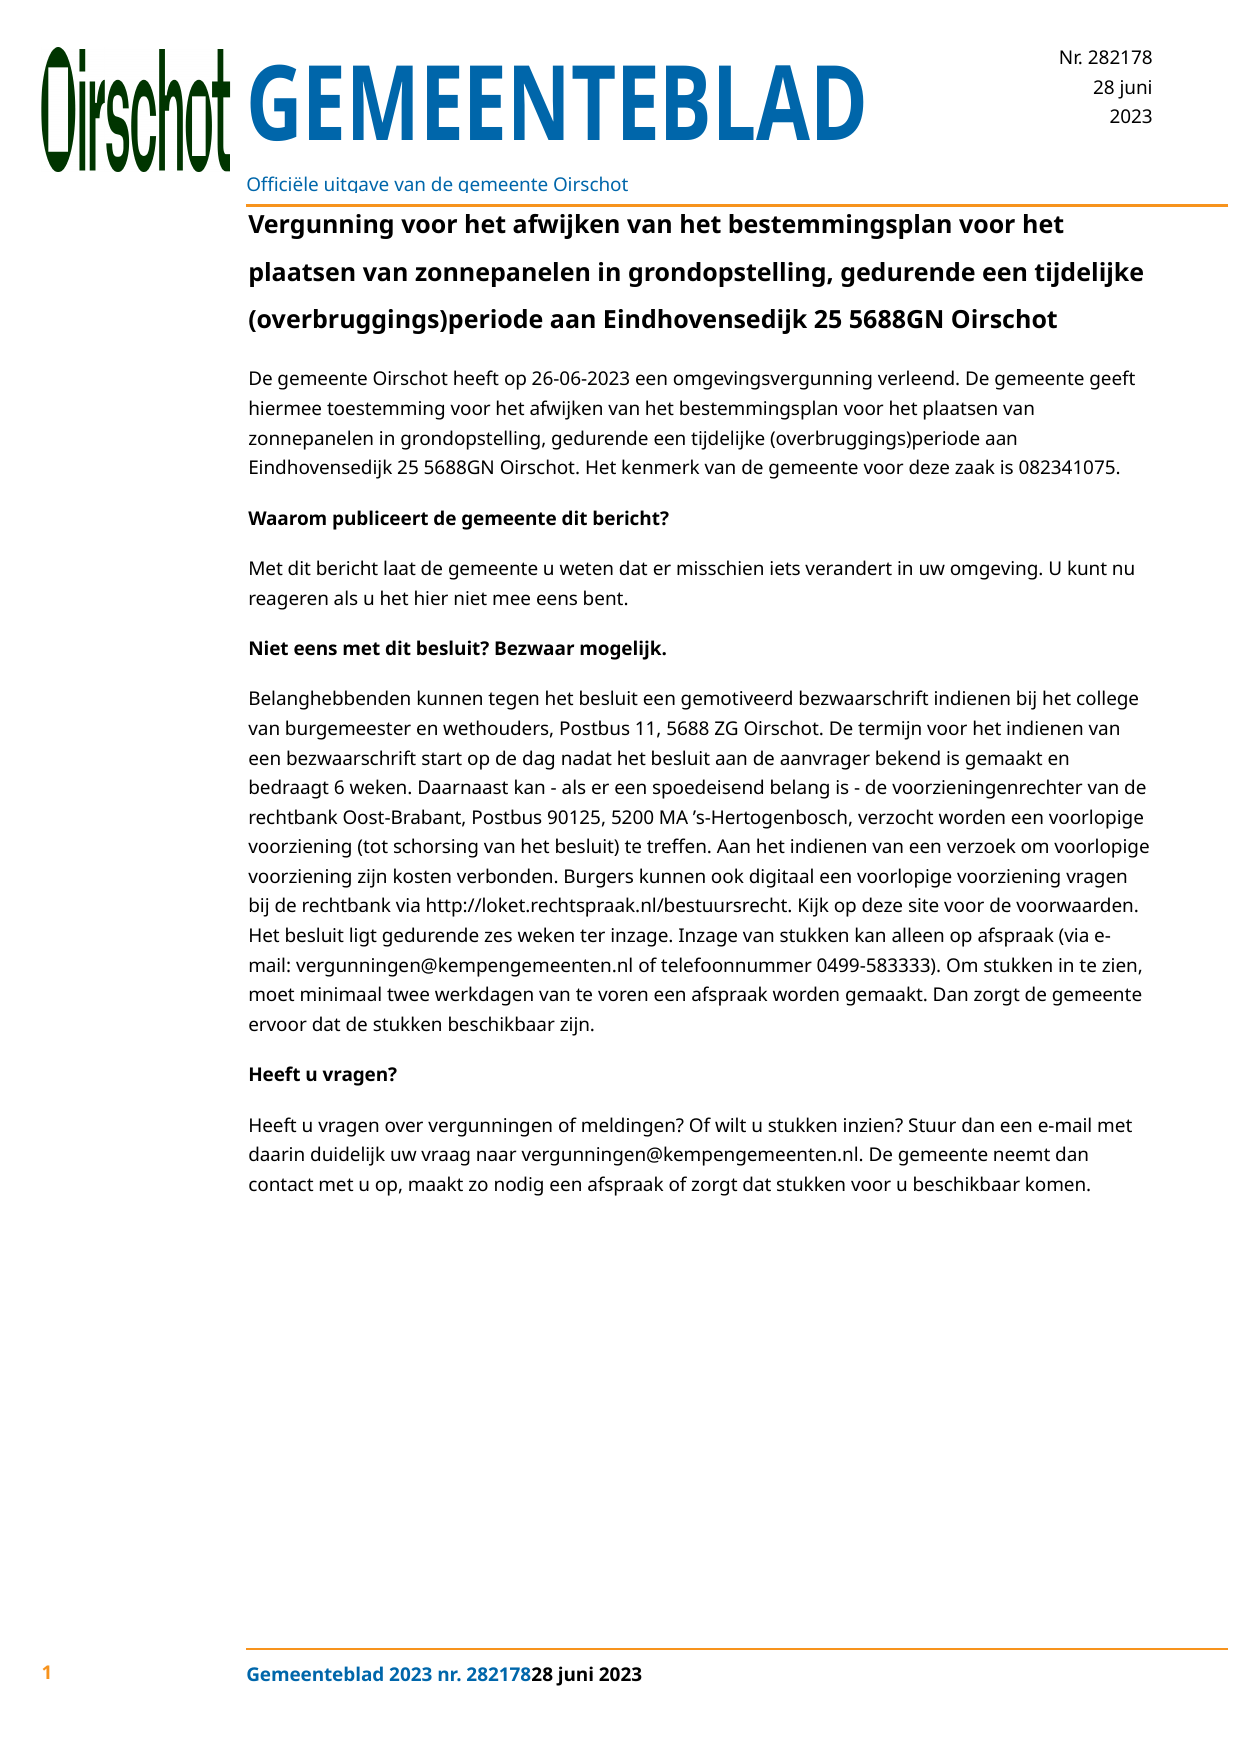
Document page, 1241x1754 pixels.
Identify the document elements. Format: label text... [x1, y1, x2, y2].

text Niet eens met dit besluit? Bezwaar mogelijk. [248, 635, 1152, 661]
text Belanghebbenden kunnen tegen het besluit een gemotiveerd bezwaarschrift indienen bij het college van burgemeester en wethouders, Postbus 11, 5688 ZG Oirschot. De termijn voor het indienen van een bezwaarschrift start op de dag nadat het besluit aan de aanvrager bekend is gemaakt en bedraagt 6 weken. Daarnaast kan - als er een spoedeisend belang is - de voorzieningenrechter van de rechtbank Oost-Brabant, Postbus 90125, 5200 MA ’s-Hertogenbosch, verzocht worden een voorlopige voorziening (tot schorsing van het besluit) te treffen. Aan het indienen van een verzoek om voorlopige voorziening zijn kosten verbonden. Burgers kunnen ook digitaal een voorlopige voorziening vragen bij de rechtbank via http://loket.rechtspraak.nl/bestuursrecht. Kijk op deze site voor de voorwaarden. Het besluit ligt gedurende zes weken ter inzage. Inzage van stukken kan alleen op afspraak (via e-mail: vergunningen@kempengemeenten.nl of telefoonnummer 0499-583333). Om stukken in te zien, moet minimaal twee werkdagen van te voren een afspraak worden gemaakt. Dan zorgt de gemeente ervoor dat de stukken beschikbaar zijn. [248, 686, 1152, 1037]
text Vergunning voor het afwijken van het bestemmingsplan voor het plaatsen van zonnepanelen in grondopstelling, gedurende een tijdelijke (overbruggings)periode aan Eindhovensedijk 25 5688GN Oirschot [248, 207, 1152, 336]
text Waarom publiceert de gemeente dit bericht? [248, 505, 1152, 530]
text Heeft u vragen? [248, 1061, 1152, 1087]
text Heeft u vragen over vergunningen of meldingen? Of wilt u stukken inzien? Stuur dan een e-mail met daarin duidelijk uw vraag naar vergunningen@kempengemeenten.nl. De gemeente neemt dan contact met u op, maakt zo nodig een afspraak of zorgt dat stukken voor u beschikbaar komen. [248, 1112, 1152, 1197]
text De gemeente Oirschot heeft op 26-06-2023 een omgevingsvergunning verleend. De gemeente geeft hiermee toestemming voor het afwijken van het bestemmingsplan voor het plaatsen van zonnepanelen in grondopstelling, gedurende een tijdelijke (overbruggings)periode aan Eindhovensedijk 25 5688GN Oirschot. Het kenmerk van de gemeente voor deze zaak is 082341075. [248, 366, 1152, 480]
text Met dit bericht laat de gemeente u weten dat er misschien iets verandert in uw omgeving. U kunt nu reageren als u het hier niet mee eens bent. [248, 555, 1152, 610]
picture [41, 47, 231, 172]
